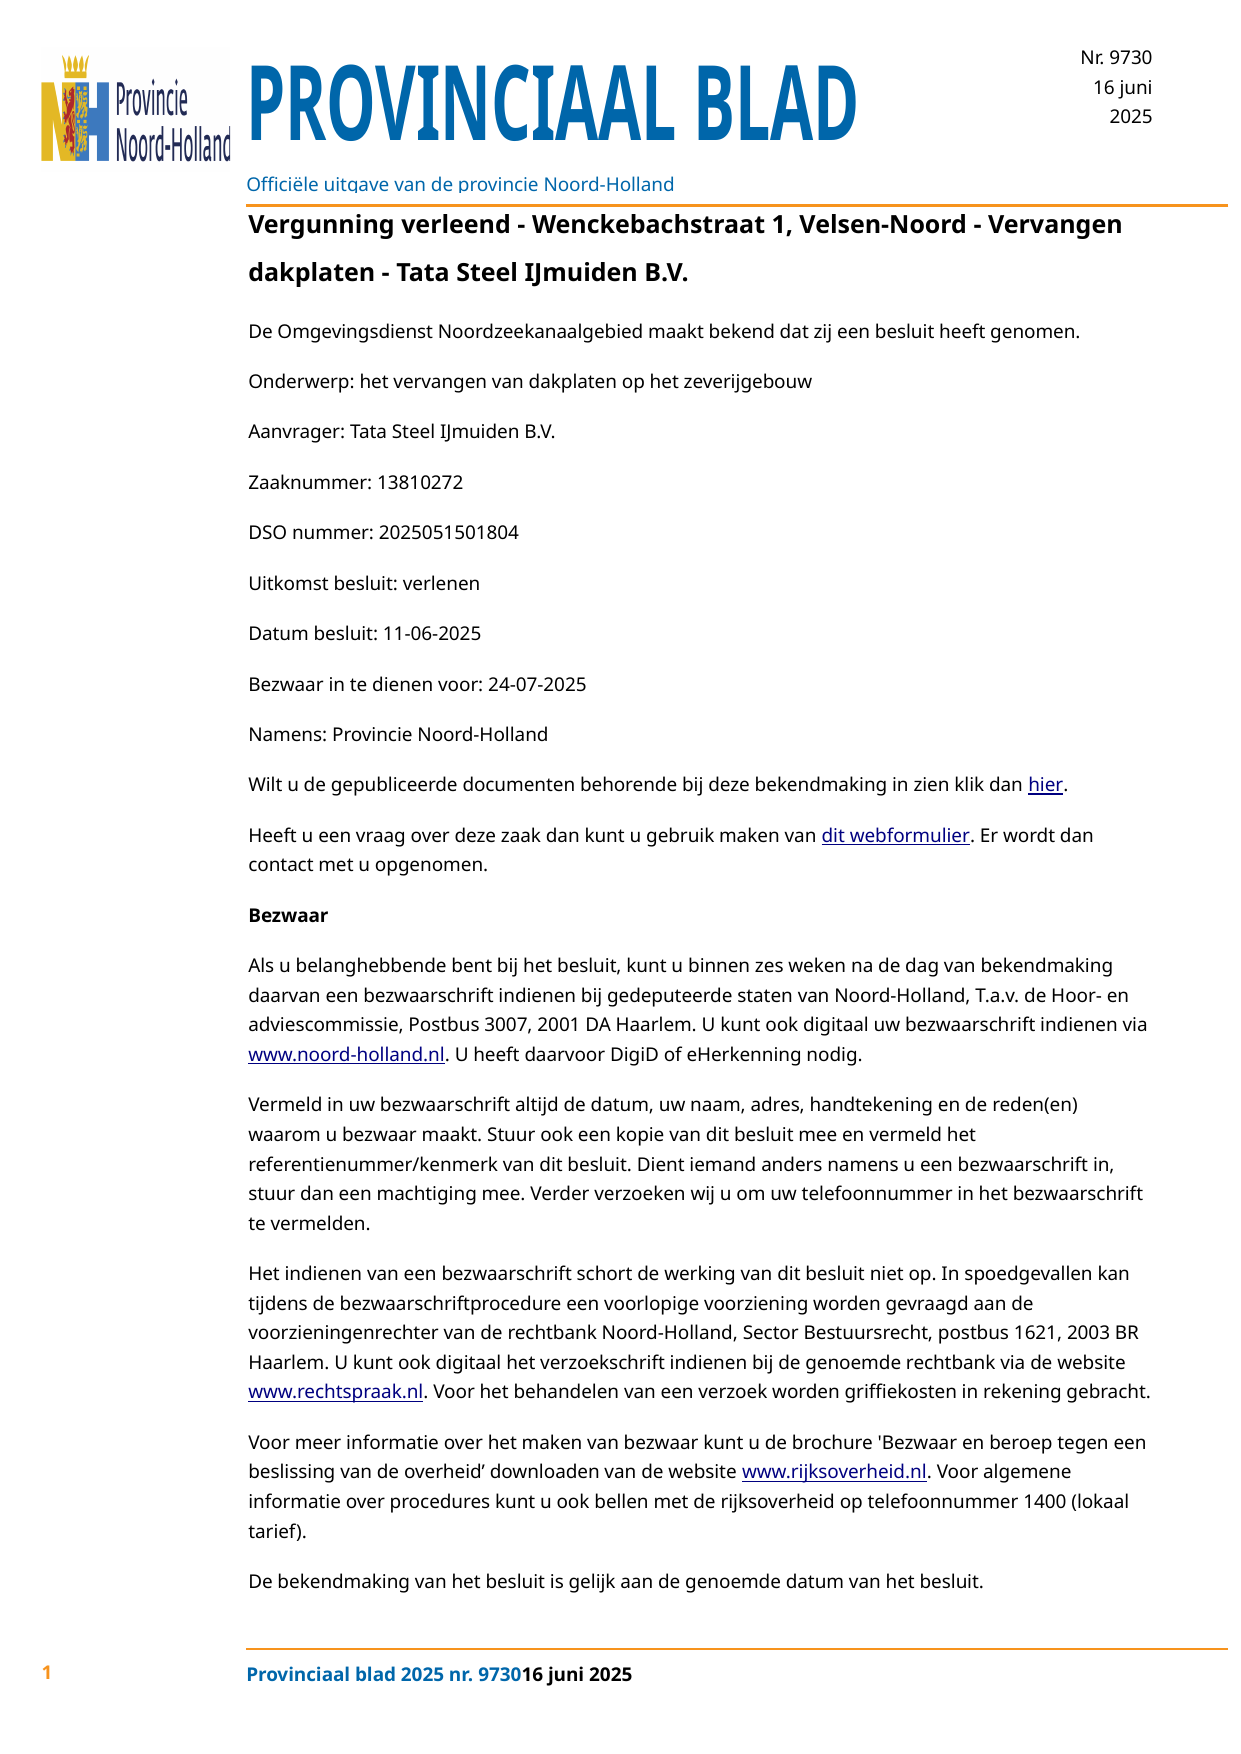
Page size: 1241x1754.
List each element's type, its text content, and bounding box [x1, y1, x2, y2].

text De Omgevingsdienst Noordzeekanaalgebied maakt bekend dat zij een besluit heeft genomen. [248, 318, 1152, 344]
picture [41, 47, 231, 172]
text Zaaknummer: 13810272 [248, 469, 1152, 495]
text Wilt u de gepubliceerde documenten behorende bij deze bekendmaking in zien klik dan hier. [248, 772, 1152, 797]
text Als u belanghebbende bent bij het besluit, kunt u binnen zes weken na de dag van bekendmaking daarvan een bezwaarschrift indienen bij gedeputeerde staten van Noord-Holland, T.a.v. de Hoor- en adviescommissie, Postbus 3007, 2001 DA Haarlem. U kunt ook digitaal uw bezwaarschrift indienen via www.noord-holland.nl. U heeft daarvoor DigiD of eHerkenning nodig. [248, 952, 1152, 1067]
text Het indienen van een bezwaarschrift schort de werking van dit besluit niet op. In spoedgevallen kan tijdens de bezwaarschriftprocedure een voorlopige voorziening worden gevraagd aan de voorzieningenrechter van de rechtbank Noord-Holland, Sector Bestuursrecht, postbus 1621, 2003 BR Haarlem. U kunt ook digitaal het verzoekschrift indienen bij de genoemde rechtbank via de website www.rechtspraak.nl. Voor het behandelen van een verzoek worden griffiekosten in rekening gebracht. [248, 1260, 1152, 1404]
text DSO nummer: 2025051501804 [248, 519, 1152, 545]
text Vermeld in uw bezwaarschrift altijd de datum, uw naam, adres, handtekening en de reden(en) waarom u bezwaar maakt. Stuur ook een kopie van dit besluit mee en vermeld het referentienummer/kenmerk van dit besluit. Dient iemand anders namens u een bezwaarschrift in, stuur dan een machtiging mee. Verder verzoeken wij u om uw telefoonnummer in het bezwaarschrift te vermelden. [248, 1092, 1152, 1236]
text Vergunning verleend - Wenckebachstraat 1, Velsen-Noord - Vervangen dakplaten - Tata Steel IJmuiden B.V. [248, 207, 1152, 288]
text Datum besluit: 11-06-2025 [248, 620, 1152, 646]
text Bezwaar in te dienen voor: 24-07-2025 [248, 671, 1152, 697]
text Onderwerp: het vervangen van dakplaten op het zeverijgebouw [248, 368, 1152, 394]
text Uitkomst besluit: verlenen [248, 570, 1152, 596]
text De bekendmaking van het besluit is gelijk aan de genoemde datum van het besluit. [248, 1568, 1152, 1594]
text Heeft u een vraag over deze zaak dan kunt u gebruik maken van dit webformulier. Er wordt dan contact met u opgenomen. [248, 822, 1152, 877]
text Voor meer informatie over het maken van bezwaar kunt u de brochure 'Bezwaar en beroep tegen een beslissing van de overheid’ downloaden van de website www.rijksoverheid.nl. Voor algemene informatie over procedures kunt u ook bellen met de rijksoverheid op telefoonnummer 1400 (lokaal tarief). [248, 1429, 1152, 1544]
text Aanvrager: Tata Steel IJmuiden B.V. [248, 419, 1152, 444]
text Bezwaar [248, 902, 1152, 928]
text Namens: Provincie Noord-Holland [248, 721, 1152, 747]
